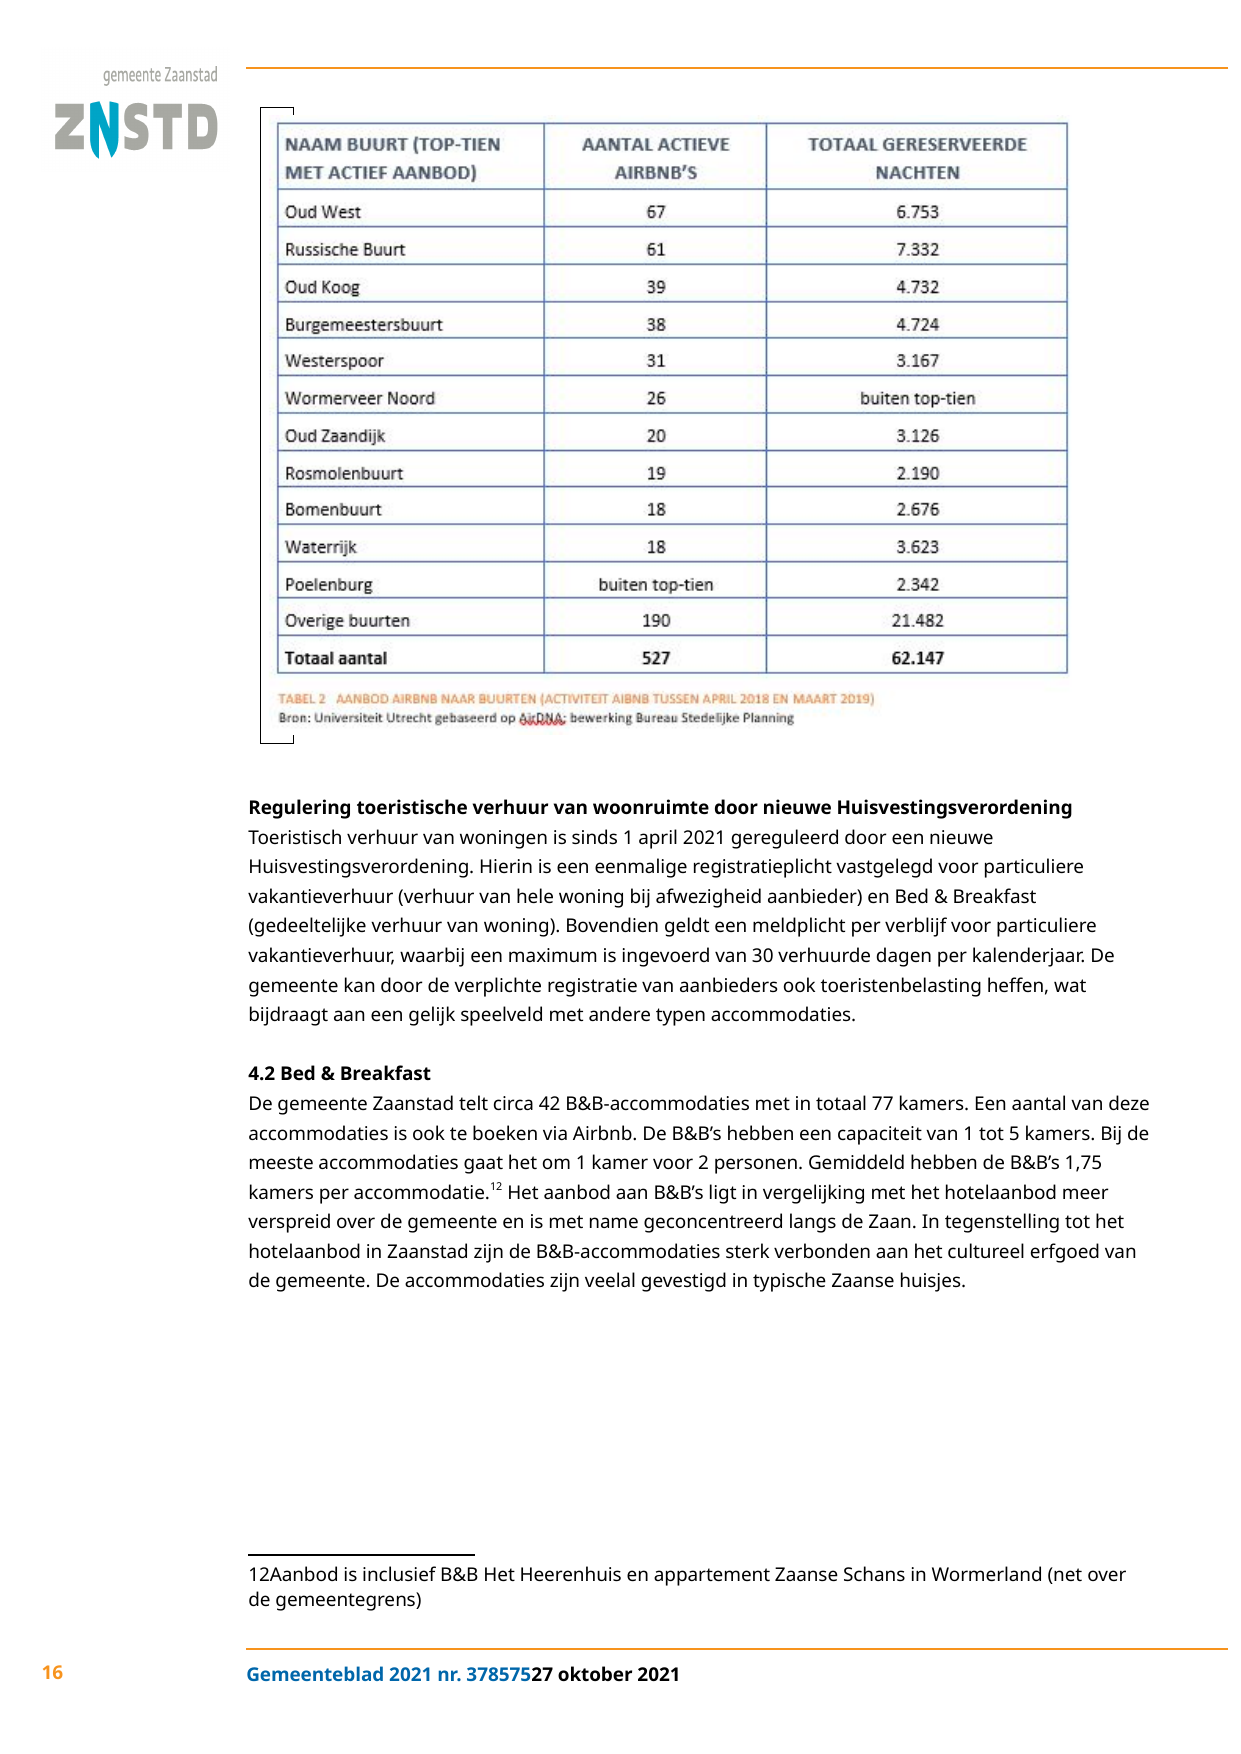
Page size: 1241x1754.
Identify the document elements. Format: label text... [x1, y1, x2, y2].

text De gemeente Zaanstad telt circa 42 B&B-accommodaties met in totaal 77 kamers. Een aantal van deze accommodaties is ook te boeken via Airbnb. De B&B’s hebben een capaciteit van 1 tot 5 kamers. Bij de meeste accommodaties gaat het om 1 kamer voor 2 personen. Gemiddeld hebben de B&B’s 1,75 kamers per accommodatie. Het aanbod aan B&B’s ligt in vergelijking met het hotelaanbod meer verspreid over de gemeente en is met name geconcentreerd langs de Zaan. In tegenstelling tot het hotelaanbod in Zaanstad zijn de B&B-accommodaties sterk verbonden aan het cultureel erfgoed van de gemeente. De accommodaties zijn veelal gevestigd in typische Zaanse huisjes. [248, 1090, 1152, 1293]
picture [41, 47, 231, 172]
text Regulering toeristische verhuur van woonruimte door nieuwe Huisvestingsverordening [248, 794, 1152, 820]
text Toeristisch verhuur van woningen is sinds 1 april 2021 gereguleerd door een nieuwe Huisvestingsverordening. Hierin is een eenmalige registratieplicht vastgelegd voor particuliere vakantieverhuur (verhuur van hele woning bij afwezigheid aanbieder) en Bed & Breakfast (gedeeltelijke verhuur van woning). Bovendien geldt een meldplicht per verblijf voor particuliere vakantieverhuur, waarbij een maximum is ingevoerd van 30 verhuurde dagen per kalenderjaar. De gemeente kan door de verplichte registratie van aanbieders ook toeristenbelasting heffen, wat bijdraagt aan een gelijk speelveld met andere typen accommodaties. [248, 824, 1152, 1027]
text 4.2 Bed & Breakfast [248, 1061, 1152, 1086]
picture [268, 115, 1075, 735]
text Aanbod is inclusief B&B Het Heerenhuis en appartement Zaanse Schans in Wormerland (net over de gemeentegrens) [248, 1561, 1152, 1612]
